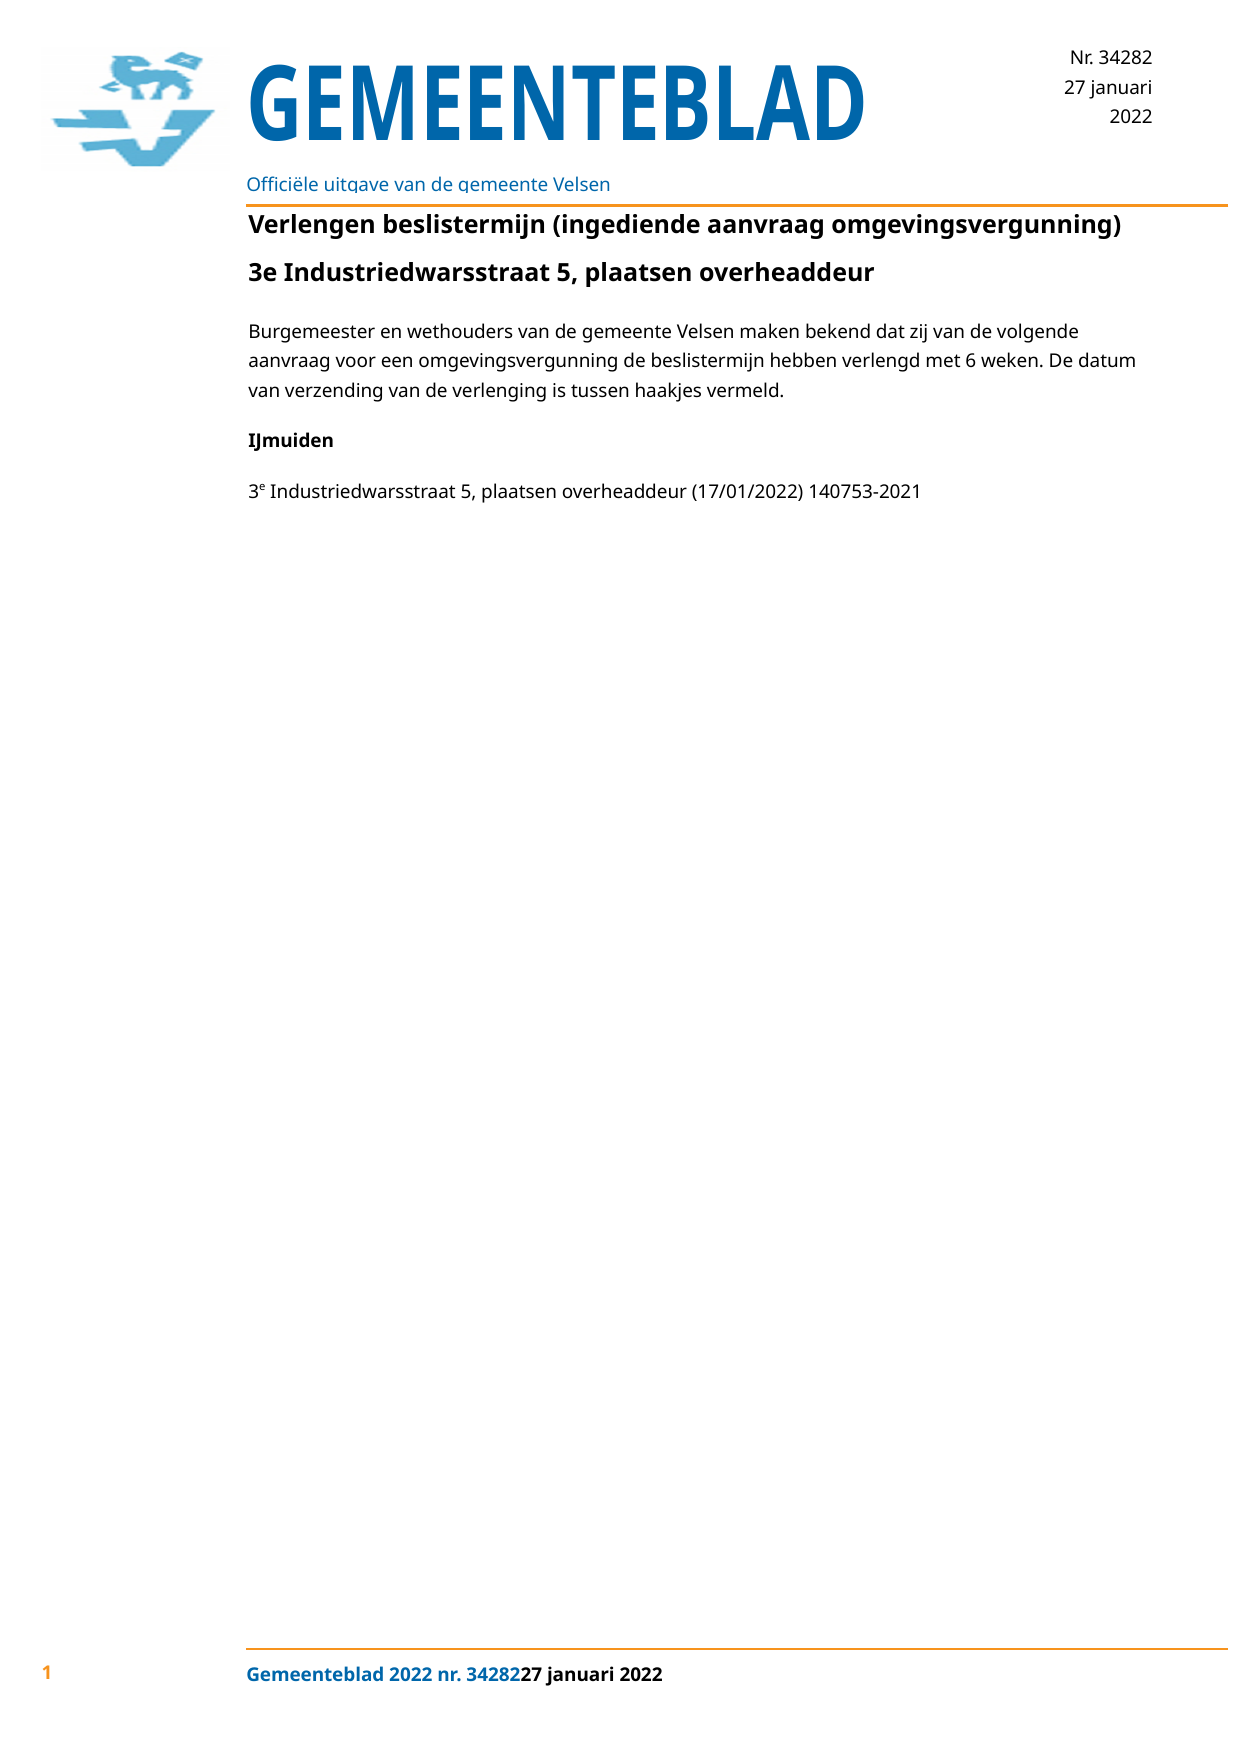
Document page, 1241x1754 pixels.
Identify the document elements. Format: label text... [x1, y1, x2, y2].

picture [41, 47, 231, 172]
text 3e Industriedwarsstraat 5, plaatsen overheaddeur (17/01/2022) 140753-2021 [248, 478, 1152, 504]
text IJmuiden [248, 427, 1152, 453]
text Verlengen beslistermijn (ingediende aanvraag omgevingsvergunning) 3e Industriedwarsstraat 5, plaatsen overheaddeur [248, 207, 1152, 288]
text Burgemeester en wethouders van de gemeente Velsen maken bekend dat zij van de volgende aanvraag voor een omgevingsvergunning de beslistermijn hebben verlengd met 6 weken. De datum van verzending van de verlenging is tussen haakjes vermeld. [248, 318, 1152, 403]
